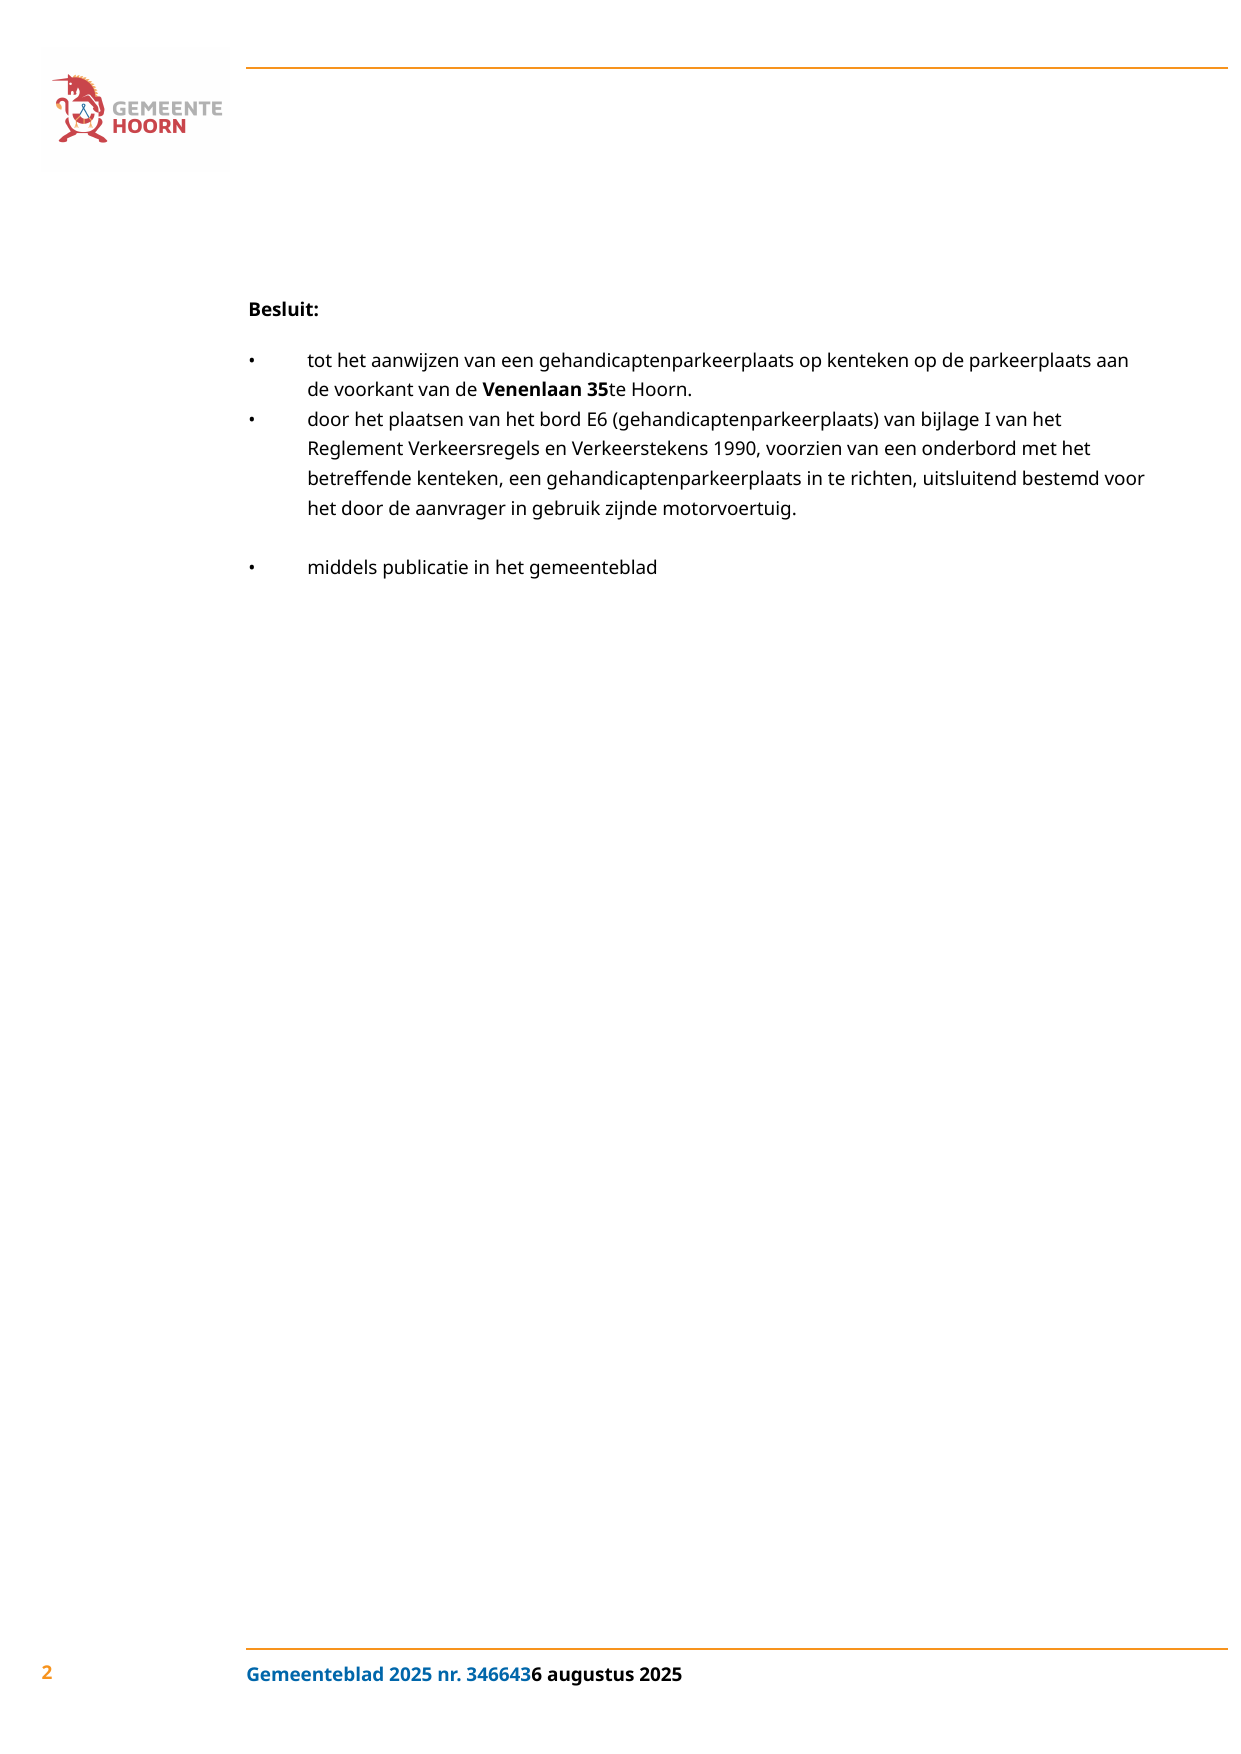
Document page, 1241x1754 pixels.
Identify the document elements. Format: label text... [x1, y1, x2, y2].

list door het plaatsen van het bord E6 (gehandicaptenparkeerplaats) van bijlage I van het Reglement Verkeersregels en Verkeerstekens 1990, voorzien van een onderbord met het betreffende kenteken, een gehandicaptenparkeerplaats in te richten, uitsluitend bestemd voor het door de aanvrager in gebruik zijnde motorvoertuig. [248, 406, 1152, 521]
picture [41, 47, 231, 172]
text Besluit: [248, 296, 1152, 322]
list tot het aanwijzen van een gehandicaptenparkeerplaats op kenteken op de parkeerplaats aan de voorkant van de Venenlaan 35te Hoorn. [248, 347, 1152, 402]
list middels publicatie in het gemeenteblad [248, 554, 1152, 580]
